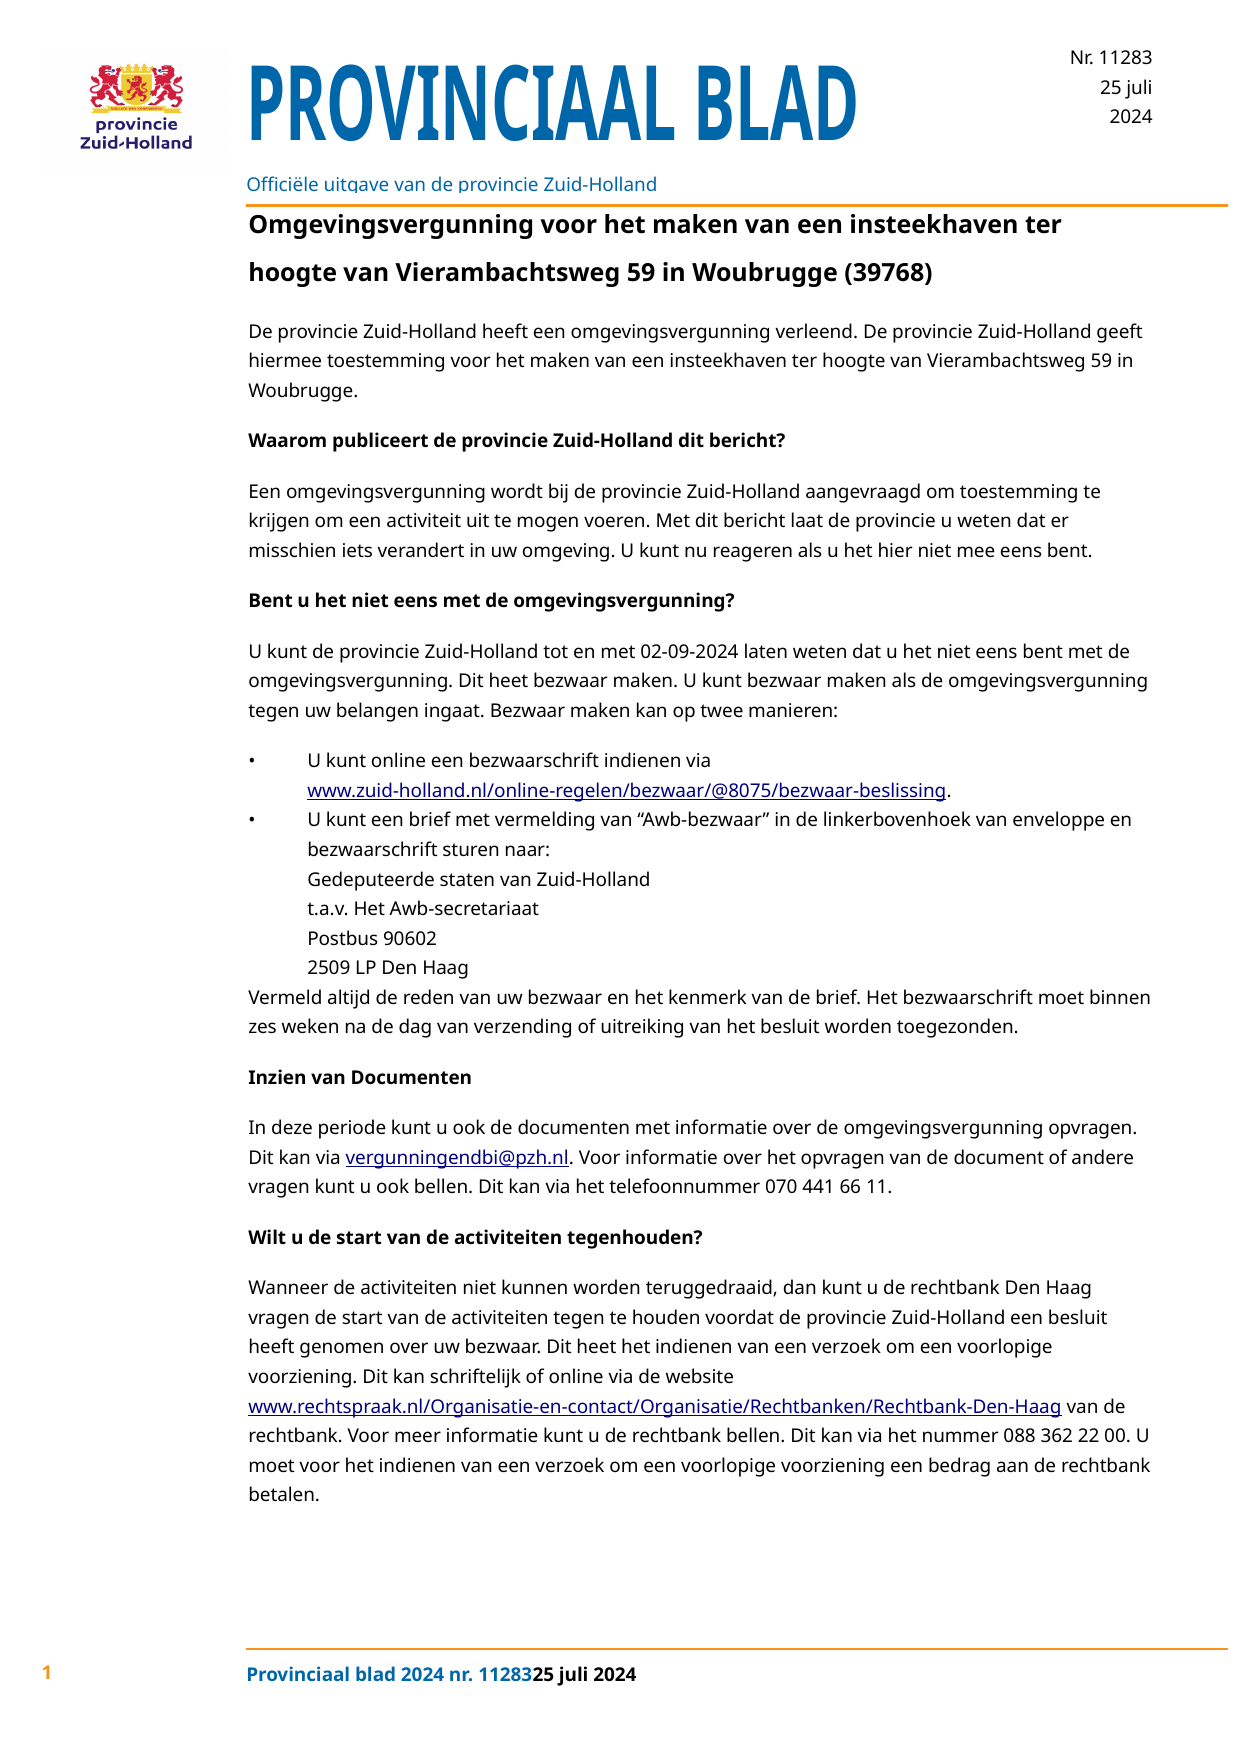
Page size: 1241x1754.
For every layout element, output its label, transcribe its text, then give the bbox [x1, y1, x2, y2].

text Bent u het niet eens met de omgevingsvergunning? [248, 587, 1152, 613]
text In deze periode kunt u ook de documenten met informatie over de omgevingsvergunning opvragen. Dit kan via vergunningendbi@pzh.nl. Voor informatie over het opvragen van de document of andere vragen kunt u ook bellen. Dit kan via het telefoonnummer 070 441 66 11. [248, 1114, 1152, 1199]
picture [41, 47, 231, 172]
text Omgevingsvergunning voor het maken van een insteekhaven ter hoogte van Vierambac­htsweg 59 in Woubrugge (39768) [248, 207, 1152, 288]
list U kunt online een bezwaarschrift indienen via www.zuid-holland.nl/online-regelen/bezwaar/@8075/bezwaar-beslissing. [248, 747, 1152, 803]
text Waarom publiceert de provincie Zuid-Holland dit bericht? [248, 427, 1152, 453]
text De provincie Zuid-Holland heeft een omgevingsvergunning verleend. De provincie Zuid-Holland geeft hiermee toestemming voor het maken van een insteekhaven ter hoogte van Vierambac­htsweg 59 in Woubrugge. [248, 318, 1152, 403]
text Wanneer de activiteiten niet kunnen worden teruggedraaid, dan kunt u de rechtbank Den Haag vragen de start van de activiteiten tegen te houden voordat de provincie Zuid-Holland een besluit heeft genomen over uw bezwaar. Dit heet het indienen van een verzoek om een voorlopige voorziening. Dit kan schriftelijk of online via de website www.rechtspraak.nl/Organisatie-en-contact/Organisatie/Rechtbanken/Rechtbank-Den-Haag van de rechtbank. Voor meer informatie kunt u de rechtbank bellen. Dit kan via het nummer 088 362 22 00. U moet voor het indienen van een verzoek om een voorlopige voorziening een bedrag aan de rechtbank betalen. [248, 1274, 1152, 1507]
text Vermeld altijd de reden van uw bezwaar en het kenmerk van de brief. Het bezwaarschrift moet binnen zes weken na de dag van verzending of uitreiking van het besluit worden toegezonden. [248, 984, 1152, 1039]
text Wilt u de start van de activiteiten tegenhouden? [248, 1224, 1152, 1250]
list U kunt een brief met vermelding van “Awb-bezwaar” in de linkerbovenhoek van enveloppe en bezwaarschrift sturen naar: [248, 807, 1152, 862]
list t.a.v. Het Awb-secretariaat [248, 895, 1152, 921]
text Inzien van Documenten [248, 1064, 1152, 1090]
text Een omgevingsvergunning wordt bij de provincie Zuid-Holland aangevraagd om toestemming te krijgen om een activiteit uit te mogen voeren. Met dit bericht laat de provincie u weten dat er misschien iets verandert in uw omgeving. U kunt nu reageren als u het hier niet mee eens bent. [248, 478, 1152, 563]
list Postbus 90602 [248, 925, 1152, 951]
text U kunt de provincie Zuid-Holland tot en met 02-09-2024 laten weten dat u het niet eens bent met de omgevingsvergunning. Dit heet bezwaar maken. U kunt bezwaar maken als de omgevingsvergunning tegen uw belangen ingaat. Bezwaar maken kan op twee manieren: [248, 638, 1152, 723]
list 2509 LP Den Haag [248, 954, 1152, 980]
list Gedeputeerde staten van Zuid-Holland [248, 866, 1152, 892]
